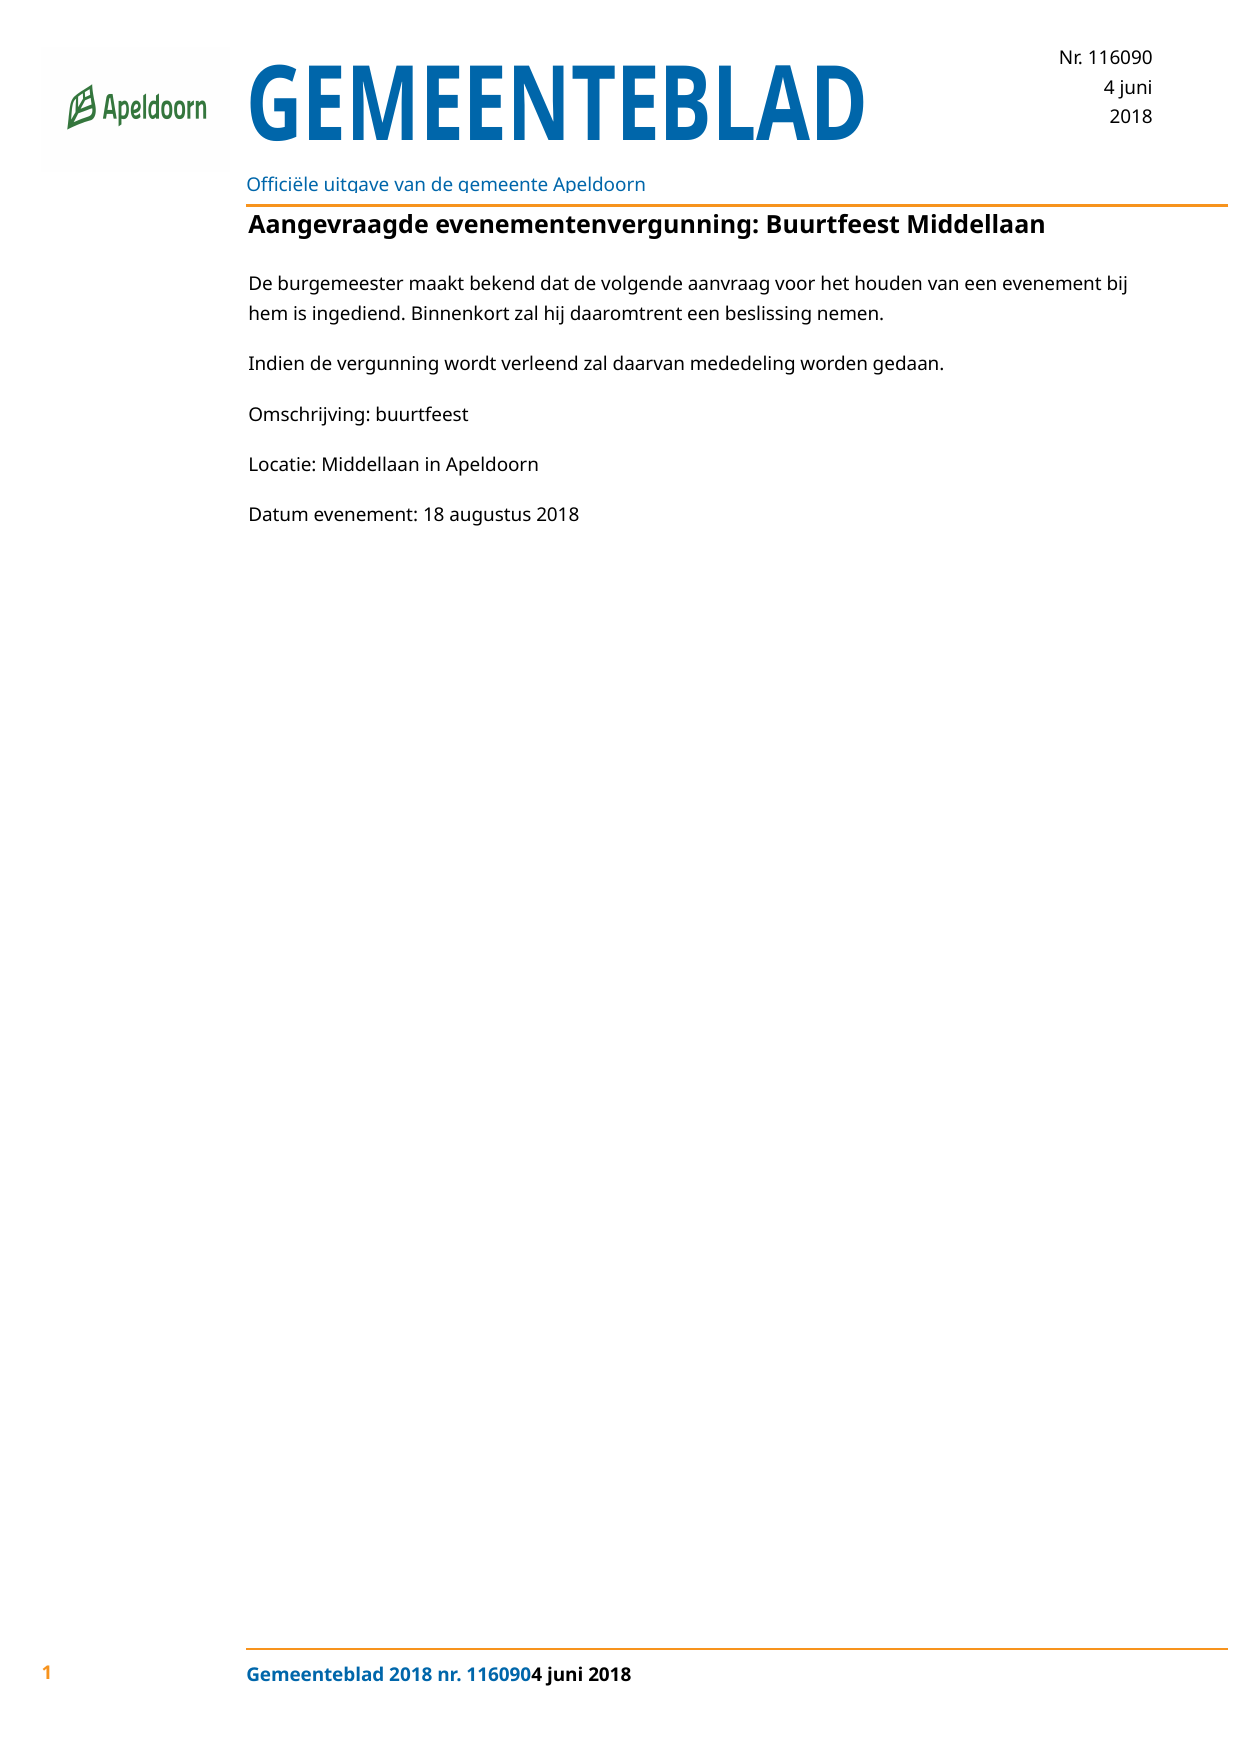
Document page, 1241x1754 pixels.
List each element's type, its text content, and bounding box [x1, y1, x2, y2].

text De burgemeester maakt bekend dat de volgende aanvraag voor het houden van een evenement bij hem is ingediend. Binnenkort zal hij daaromtrent een beslissing nemen. [248, 270, 1152, 326]
text Aangevraagde evenementenvergunning: Buurtfeest Middellaan [248, 207, 1152, 241]
text Locatie: Middellaan in Apeldoorn [248, 451, 1152, 477]
text Indien de vergunning wordt verleend zal daarvan mededeling worden gedaan. [248, 350, 1152, 376]
text Datum evenement: 18 augustus 2018 [248, 502, 1152, 527]
text Omschrijving: buurtfeest [248, 401, 1152, 426]
picture [41, 47, 231, 172]
